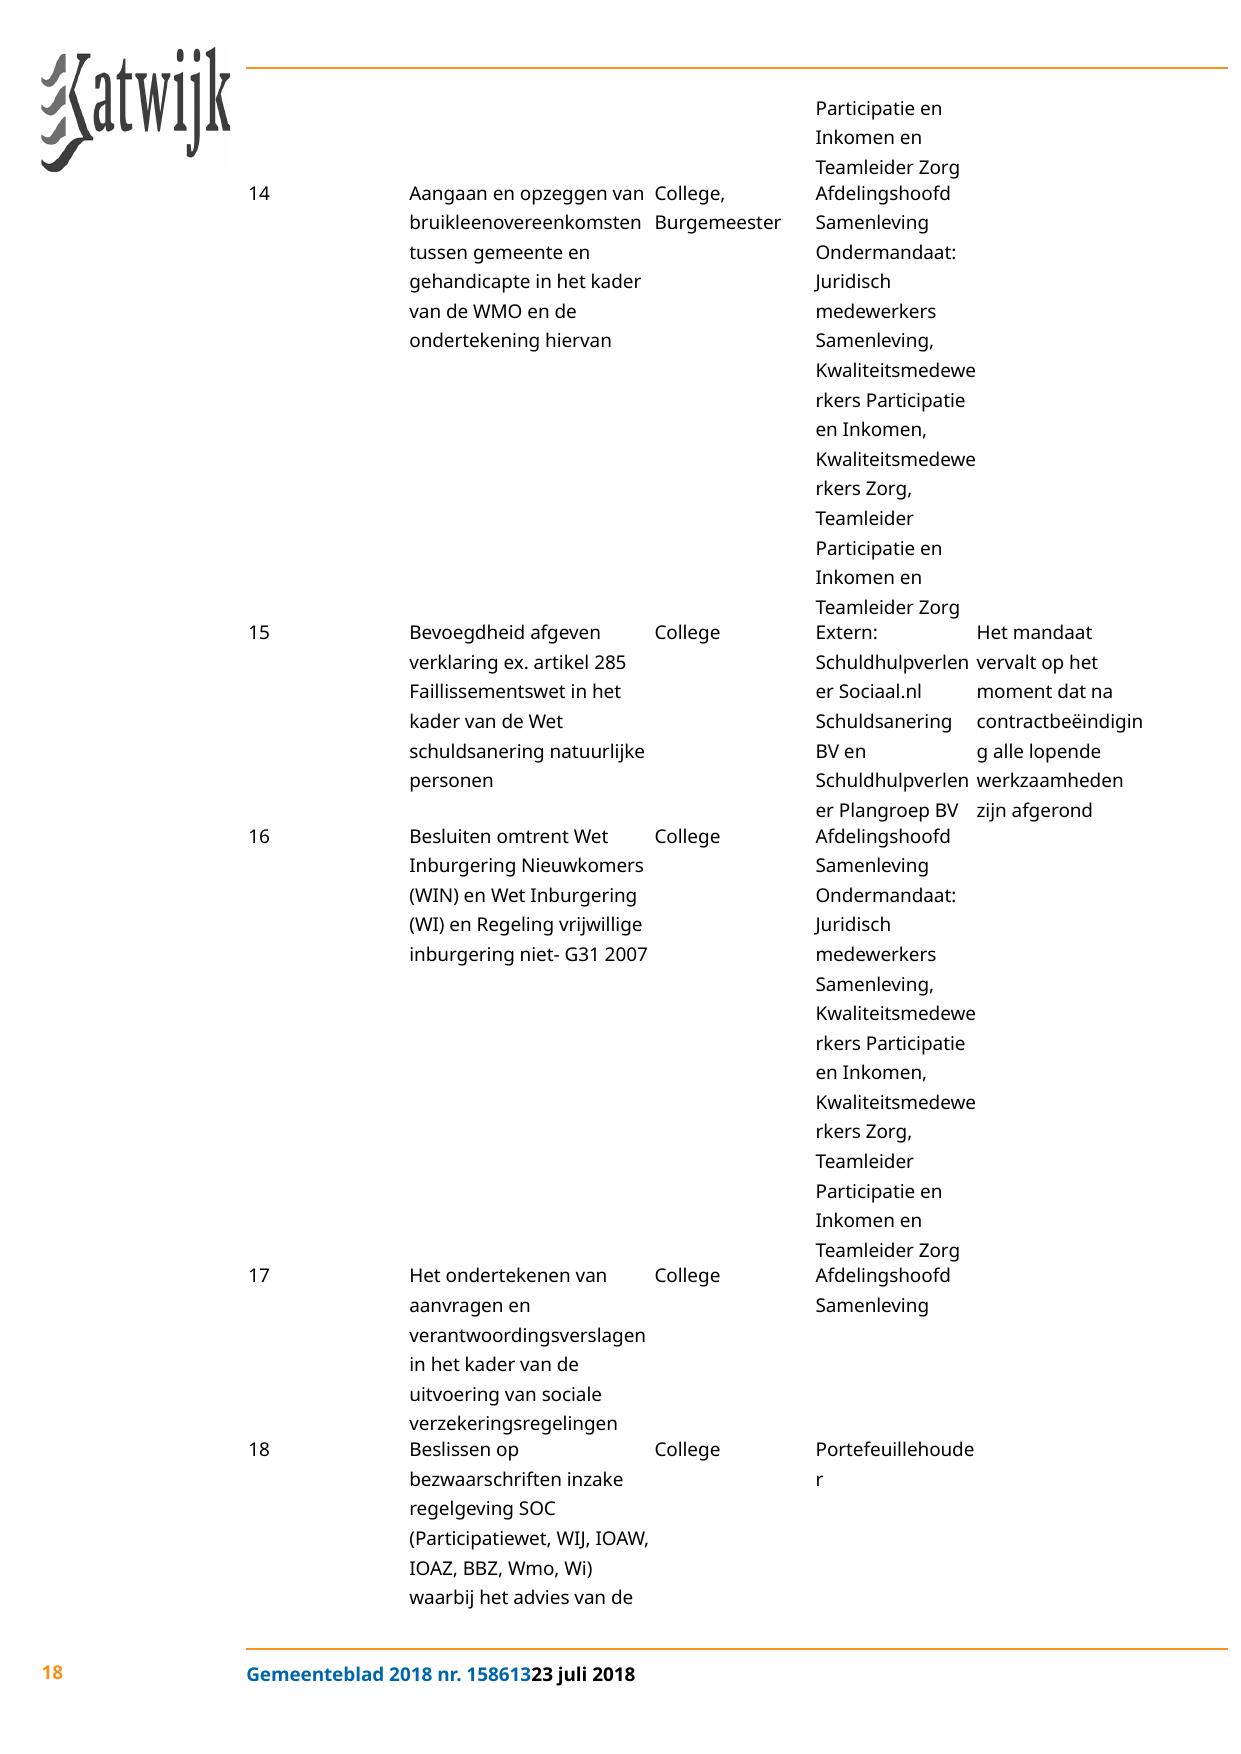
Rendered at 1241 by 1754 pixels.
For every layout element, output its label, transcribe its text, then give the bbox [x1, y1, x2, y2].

table_cell Beslissen op bezwaarschriften inzake regelgeving SOC (Participatiewet, WIJ, IOAW, IOAZ, BBZ, Wmo, Wi) waarbij het advies van de [409, 1436, 654, 1610]
table_cell College [654, 1263, 815, 1436]
table_cell [976, 180, 1152, 619]
table_cell Afdelingshoofd Samenleving Ondermandaat: Juridisch medewerkers Samenleving, Kwaliteitsmedewerkers Participatie en Inkomen, Kwaliteitsmedewerkers Zorg, Teamleider Participatie en Inkomen en Teamleider Zorg [815, 180, 976, 619]
table_cell 17 [248, 1263, 409, 1436]
table_cell College [654, 823, 815, 1263]
table_cell Het mandaat vervalt op het moment dat na contractbeëindiging alle lopende werkzaamheden zijn afgerond [976, 620, 1152, 823]
table_cell Portefeuillehouder [815, 1436, 976, 1610]
table_cell Bevoegdheid afgeven verklaring ex. artikel 285 Faillissementswet in het kader van de Wet schuldsanering natuurlijke personen [409, 620, 654, 823]
table_cell [654, 95, 815, 180]
table_cell College [654, 1436, 815, 1610]
table_cell [976, 95, 1152, 180]
table_cell [248, 95, 409, 180]
table_cell [976, 1436, 1152, 1610]
table_cell Het ondertekenen van aanvragen en verantwoordingsverslagen in het kader van de uitvoering van sociale verzekeringsregelingen [409, 1263, 654, 1436]
table_cell Participatie en Inkomen en Teamleider Zorg [815, 95, 976, 180]
table_cell College, Burgemeester [654, 180, 815, 619]
table_cell Extern: Schuldhulpverlener Sociaal.nl Schuldsanering BV en Schuldhulpverlener Plangroep BV [815, 620, 976, 823]
table_cell 15 [248, 620, 409, 823]
table_cell Aangaan en opzeggen van bruikleenovereenkomsten tussen gemeente en gehandicapte in het kader van de WMO en de ondertekening hiervan [409, 180, 654, 619]
table_cell [976, 823, 1152, 1263]
table_cell [976, 1263, 1152, 1436]
table_cell Besluiten omtrent Wet Inburgering Nieuwkomers (WIN) en Wet Inburgering (WI) en Regeling vrijwillige inburgering niet- G31 2007 [409, 823, 654, 1263]
table_cell Afdelingshoofd Samenleving [815, 1263, 976, 1436]
table_cell 14 [248, 180, 409, 619]
table_cell College [654, 620, 815, 823]
table_cell [409, 95, 654, 180]
table_cell Afdelingshoofd Samenleving Ondermandaat: Juridisch medewerkers Samenleving, Kwaliteitsmedewerkers Participatie en Inkomen, Kwaliteitsmedewerkers Zorg, Teamleider Participatie en Inkomen en Teamleider Zorg [815, 823, 976, 1263]
picture [41, 47, 231, 172]
table_cell 16 [248, 823, 409, 1263]
table_cell 18 [248, 1436, 409, 1610]
